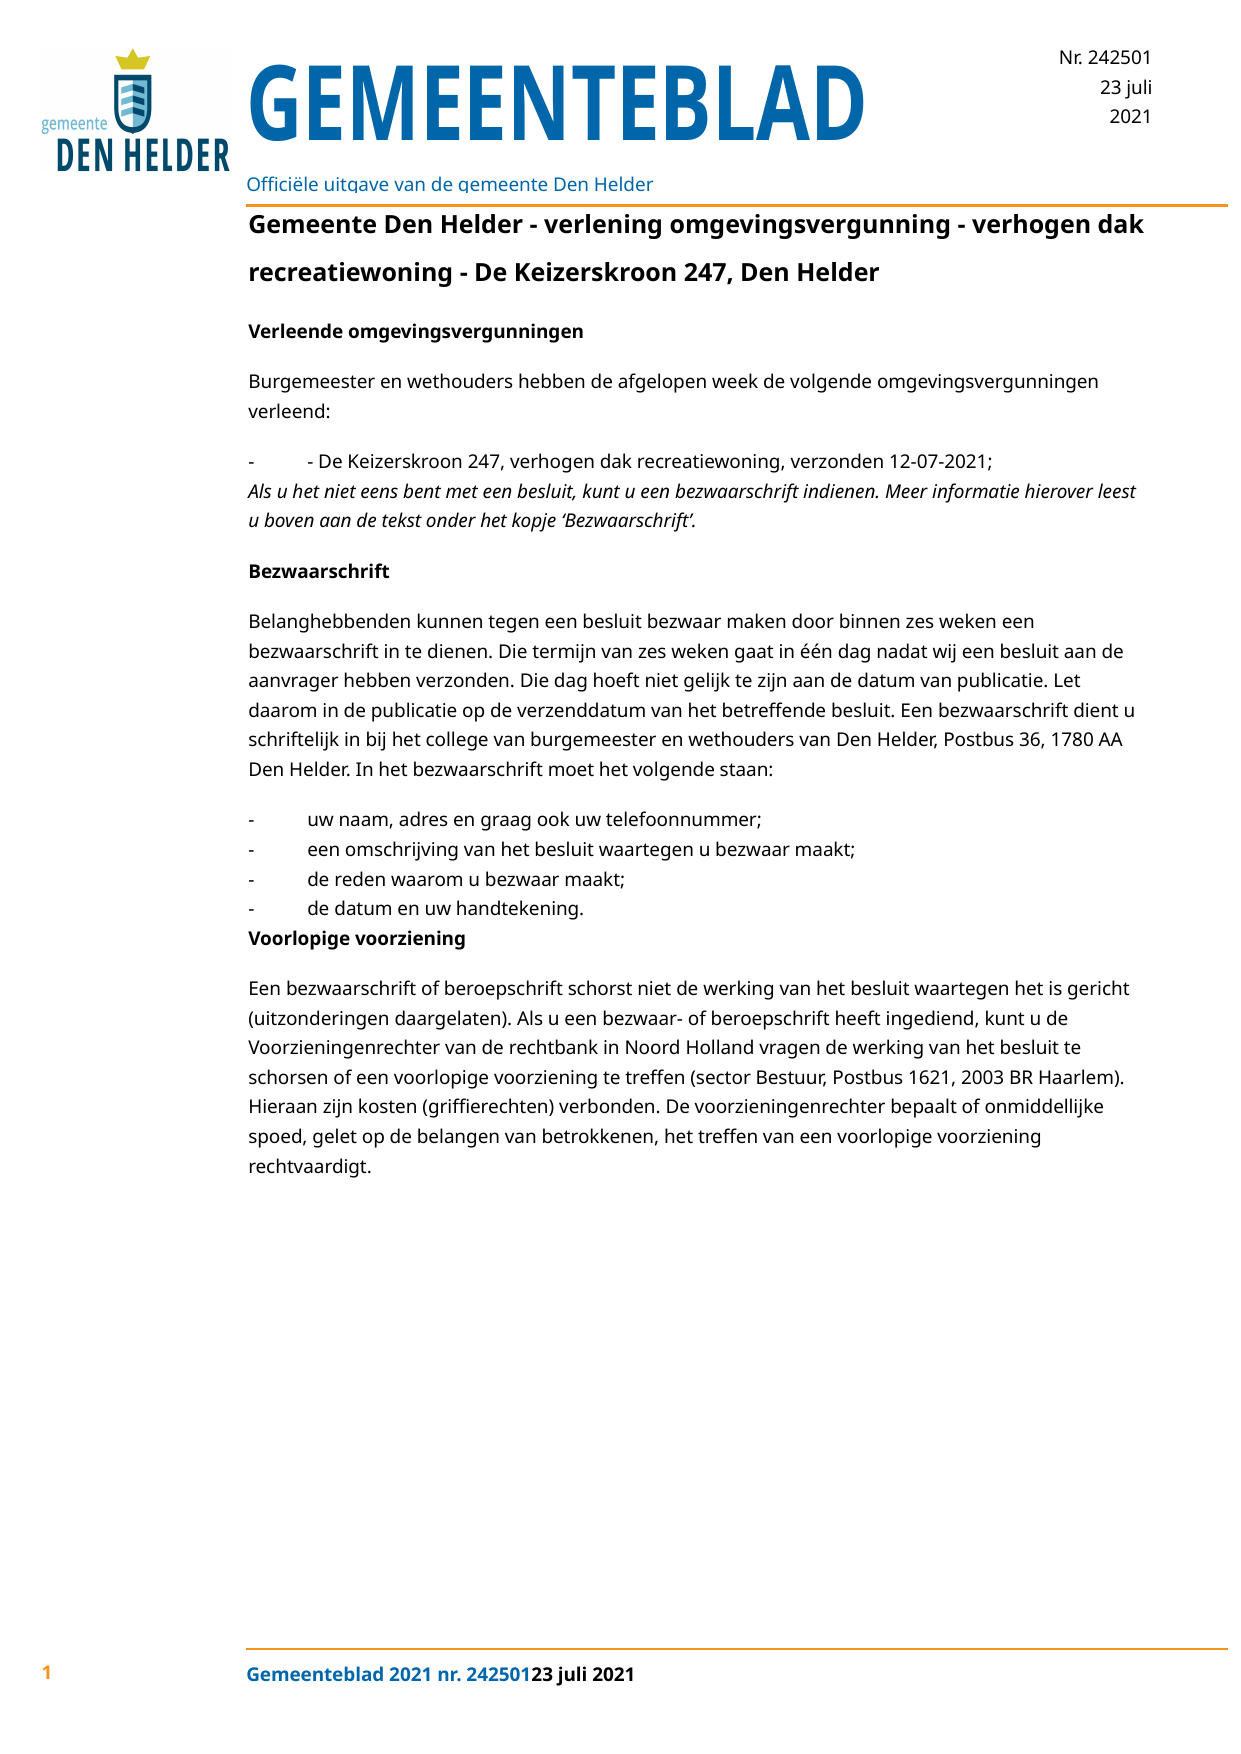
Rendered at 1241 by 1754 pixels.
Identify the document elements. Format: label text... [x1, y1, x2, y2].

text Een bezwaarschrift of beroepschrift schorst niet de werking van het besluit waartegen het is gericht (uitzonderingen daargelaten). Als u een bezwaar- of beroepschrift heeft ingediend, kunt u de Voorzieningenrechter van de rechtbank in Noord Holland vragen de werking van het besluit te schorsen of een voorlopige voorziening te treffen (sector Bestuur, Postbus 1621, 2003 BR Haarlem). Hieraan zijn kosten (griffierechten) verbonden. De voorzieningenrechter bepaalt of onmiddellijke spoed, gelet op de belangen van betrokkenen, het treffen van een voorlopige voorziening rechtvaardigt. [248, 975, 1152, 1179]
list een omschrijving van het besluit waartegen u bezwaar maakt; [248, 836, 1152, 862]
list - De Keizerskroon 247, verhogen dak recreatiewoning, verzonden 12-07-2021; [248, 448, 1152, 474]
text Voorlopige voorziening [248, 925, 1152, 951]
text Bezwaarschrift [248, 558, 1152, 584]
text Burgemeester en wethouders hebben de afgelopen week de volgende omgevingsvergunningen verleend: [248, 368, 1152, 424]
picture [130, 157, 135, 172]
picture [100, 154, 106, 172]
picture [182, 144, 187, 165]
list de reden waarom u bezwaar maakt; [248, 866, 1152, 892]
picture [220, 160, 224, 172]
list de datum en uw handtekening. [248, 895, 1152, 921]
text Als u het niet eens bent met een besluit, kunt u een bezwaarschrift indienen. Meer informatie hierover leest u boven aan de tekst onder het kopje ‘Bezwaarschrift’. [248, 478, 1152, 533]
text Belanghebbenden kunnen tegen een besluit bezwaar maken door binnen zes weken een bezwaarschrift in te dienen. Die termijn van zes weken gaat in één dag nadat wij een besluit aan de aanvrager hebben verzonden. Die dag hoeft niet gelijk te zijn aan de datum van publicatie. Let daarom in de publicatie op de verzenddatum van het betreffende besluit. Een bezwaarschrift dient u schriftelijk in bij het college van burgemeester en wethouders van Den Helder, Postbus 36, 1780 AA Den Helder. In het bezwaarschrift moet het volgende staan: [248, 608, 1152, 782]
picture [63, 144, 68, 165]
list uw naam, adres en graag ook uw telefoonnummer; [248, 807, 1152, 832]
text Verleende omgevingsvergunningen [248, 318, 1152, 344]
picture [41, 47, 231, 172]
text Gemeente Den Helder - verlening omgevingsvergunning - verhogen dak recreatiewoning - De Keizerskroon 247, Den Helder [248, 207, 1152, 288]
